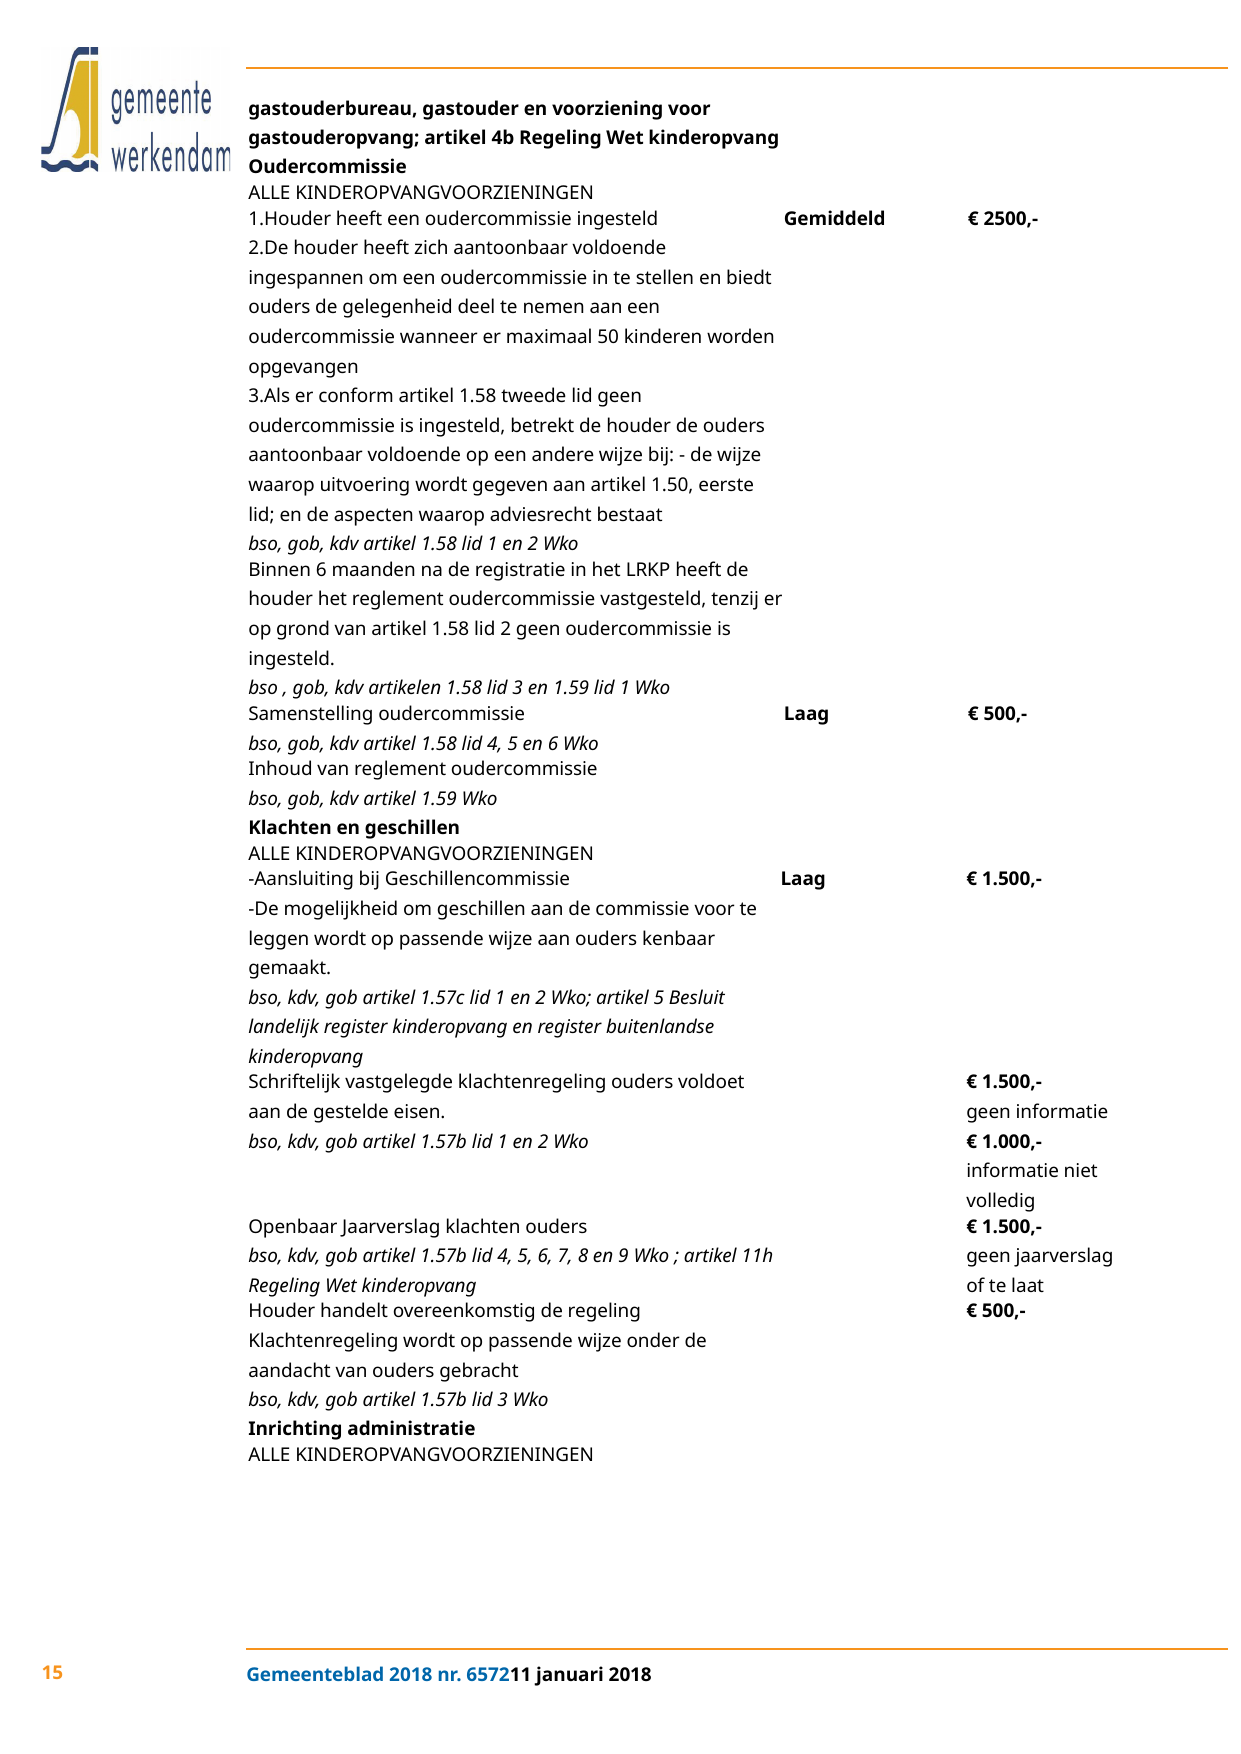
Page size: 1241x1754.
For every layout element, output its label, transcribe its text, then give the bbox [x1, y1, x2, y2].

table_cell [780, 1298, 966, 1412]
table_cell gastouderbureau, gastouder en voorziening voor gastouderopvang; artikel 4b Regeling Wet kinderopvang [248, 95, 784, 150]
table_cell ALLE KINDEROPVANGVOORZIENINGEN [248, 179, 1152, 205]
table_cell € 500,- [966, 1298, 1152, 1412]
table_cell Houder handelt overeenkomstig de regeling Klachtenregeling wordt op passende wijze onder de aandacht van ouders gebracht bso, kdv, gob artikel 1.57b lid 3 Wko [248, 1298, 780, 1412]
picture [41, 47, 231, 172]
table_cell [784, 95, 968, 150]
table_cell € 1.500,- [966, 866, 1152, 1069]
table_cell Gemiddeld [784, 205, 968, 556]
table_cell Openbaar Jaarverslag klachten ouders bso, kdv, gob artikel 1.57b lid 4, 5, 6, 7, 8 en 9 Wko ; artikel 11h Regeling Wet kinderopvang [248, 1213, 780, 1298]
table_cell Laag [784, 700, 968, 755]
table_header Oudercommissie [248, 154, 1152, 179]
table_cell 1.Houder heeft een oudercommissie ingesteld 2.De houder heeft zich aantoonbaar voldoende ingespannen om een oudercommissie in te stellen en biedt ouders de gelegenheid deel te nemen aan een oudercommissie wanneer er maximaal 50 kinderen worden opgevangen 3.Als er conform artikel 1.58 tweede lid geen oudercommissie is ingesteld, betrekt de houder de ouders aantoonbaar voldoende op een andere wijze bij: - de wijze waarop uitvoering wordt gegeven aan artikel 1.50, eerste lid; en de aspecten waarop adviesrecht bestaat bso, gob, kdv artikel 1.58 lid 1 en 2 Wko [248, 205, 784, 556]
table_cell Schriftelijk vastgelegde klachtenregeling ouders voldoet aan de gestelde eisen. bso, kdv, gob artikel 1.57b lid 1 en 2 Wko [248, 1069, 780, 1213]
table_cell € 500,- [968, 700, 1152, 755]
table_cell [784, 755, 968, 811]
table_cell [780, 1069, 966, 1213]
table_cell [968, 556, 1152, 700]
table_cell [968, 95, 1152, 150]
table_cell Inhoud van reglement oudercommissie bso, gob, kdv artikel 1.59 Wko [248, 755, 784, 811]
table_cell € 2500,- [968, 205, 1152, 556]
table_cell [968, 755, 1152, 811]
table_cell [780, 1213, 966, 1298]
table_cell Samenstelling oudercommissie bso, gob, kdv artikel 1.58 lid 4, 5 en 6 Wko [248, 700, 784, 755]
table_cell Binnen 6 maanden na de registratie in het LRKP heeft de houder het reglement oudercommissie vastgesteld, tenzij er op grond van artikel 1.58 lid 2 geen oudercommissie is ingesteld. bso , gob, kdv artikelen 1.58 lid 3 en 1.59 lid 1 Wko [248, 556, 784, 700]
table_cell -Aansluiting bij Geschillencommissie -De mogelijkheid om geschillen aan de commissie voor te leggen wordt op passende wijze aan ouders kenbaar gemaakt. bso, kdv, gob artikel 1.57c lid 1 en 2 Wko; artikel 5 Besluit landelijk register kinderopvang en register buitenlandse kinderopvang [248, 866, 780, 1069]
table_cell [784, 556, 968, 700]
table_cell ALLE KINDEROPVANGVOORZIENINGEN [248, 1441, 1152, 1467]
table_header Klachten en geschillen [248, 814, 1152, 840]
table_cell Laag [780, 866, 966, 1069]
table_cell ALLE KINDEROPVANGVOORZIENINGEN [248, 840, 1152, 866]
table_cell € 1.500,- geen jaarverslag of te laat [966, 1213, 1152, 1298]
table_cell € 1.500,- geen informatie € 1.000,- informatie niet volledig [966, 1069, 1152, 1213]
table_header Inrichting administratie [248, 1416, 1152, 1441]
